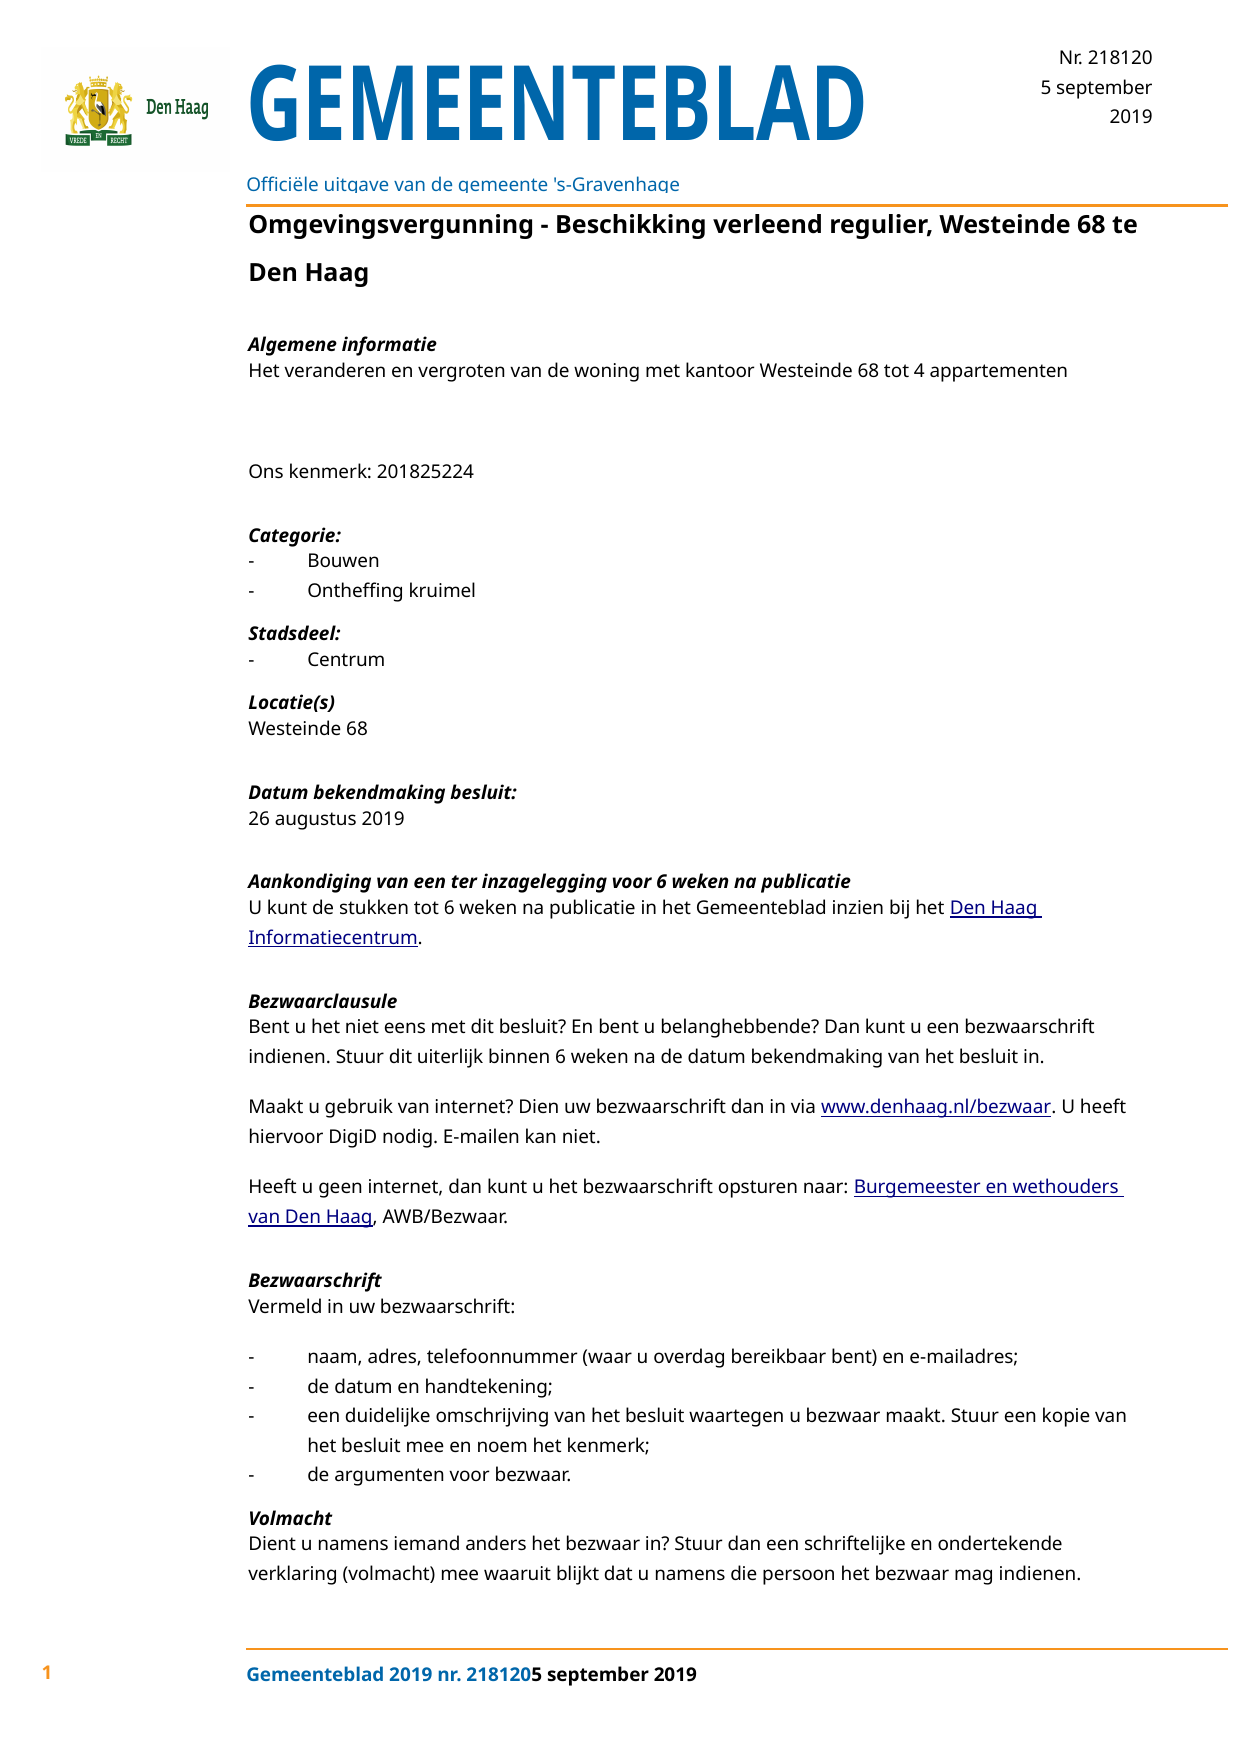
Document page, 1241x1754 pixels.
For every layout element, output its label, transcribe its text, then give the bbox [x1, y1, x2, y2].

text Bent u het niet eens met dit besluit? En bent u belanghebbende? Dan kunt u een bezwaarschrift indienen. Stuur dit uiterlijk binnen 6 weken na de datum bekendmaking van het besluit in. [248, 1014, 1152, 1069]
text Locatie(s) [248, 689, 1152, 715]
text Categorie: [248, 522, 1152, 548]
text Vermeld in uw bezwaarschrift: [248, 1293, 1152, 1319]
list de datum en handtekening; [248, 1373, 1152, 1399]
list Centrum [248, 646, 1152, 672]
list de argumenten voor bezwaar. [248, 1462, 1152, 1487]
list Ontheffing kruimel [248, 577, 1152, 603]
text Stadsdeel: [248, 620, 1152, 646]
text Ons kenmerk: 201825224 [248, 458, 1152, 484]
text Het veranderen en vergroten van de woning met kantoor Westeinde 68 tot 4 appartementen [248, 357, 1152, 383]
text Datum bekendmaking besluit: [248, 779, 1152, 805]
text Volmacht [248, 1505, 1152, 1531]
text Omgevingsvergunning - Beschikking verleend regulier, Westeinde 68 te Den Haag [248, 207, 1152, 288]
text Maakt u gebruik van internet? Dien uw bezwaarschrift dan in via www.denhaag.nl/bezwaar. U heeft hiervoor DigiD nodig. E-mailen kan niet. [248, 1094, 1152, 1149]
text Bezwaarclausule [248, 988, 1152, 1014]
list Bouwen [248, 548, 1152, 573]
text Heeft u geen internet, dan kunt u het bezwaarschrift opsturen naar: Burgemeester en wethouders van Den Haag, AWB/Bezwaar. [248, 1174, 1152, 1229]
text Algemene informatie [248, 331, 1152, 357]
text U kunt de stukken tot 6 weken na publicatie in het Gemeenteblad inzien bij het Den Haag Informatiecentrum. [248, 894, 1152, 950]
list naam, adres, telefoonnummer (waar u overdag bereikbaar bent) en e-mailadres; [248, 1343, 1152, 1369]
text Aankondiging van een ter inzagelegging voor 6 weken na publicatie [248, 869, 1152, 894]
picture [41, 47, 231, 172]
text Westeinde 68 [248, 715, 1152, 741]
text Dient u namens iemand anders het bezwaar in? Stuur dan een schriftelijke en ondertekende verklaring (volmacht) mee waaruit blijkt dat u namens die persoon het bezwaar mag indienen. [248, 1531, 1152, 1586]
text Bezwaarschrift [248, 1267, 1152, 1293]
text 26 augustus 2019 [248, 805, 1152, 830]
list een duidelijke omschrijving van het besluit waartegen u bezwaar maakt. Stuur een kopie van het besluit mee en noem het kenmerk; [248, 1402, 1152, 1458]
